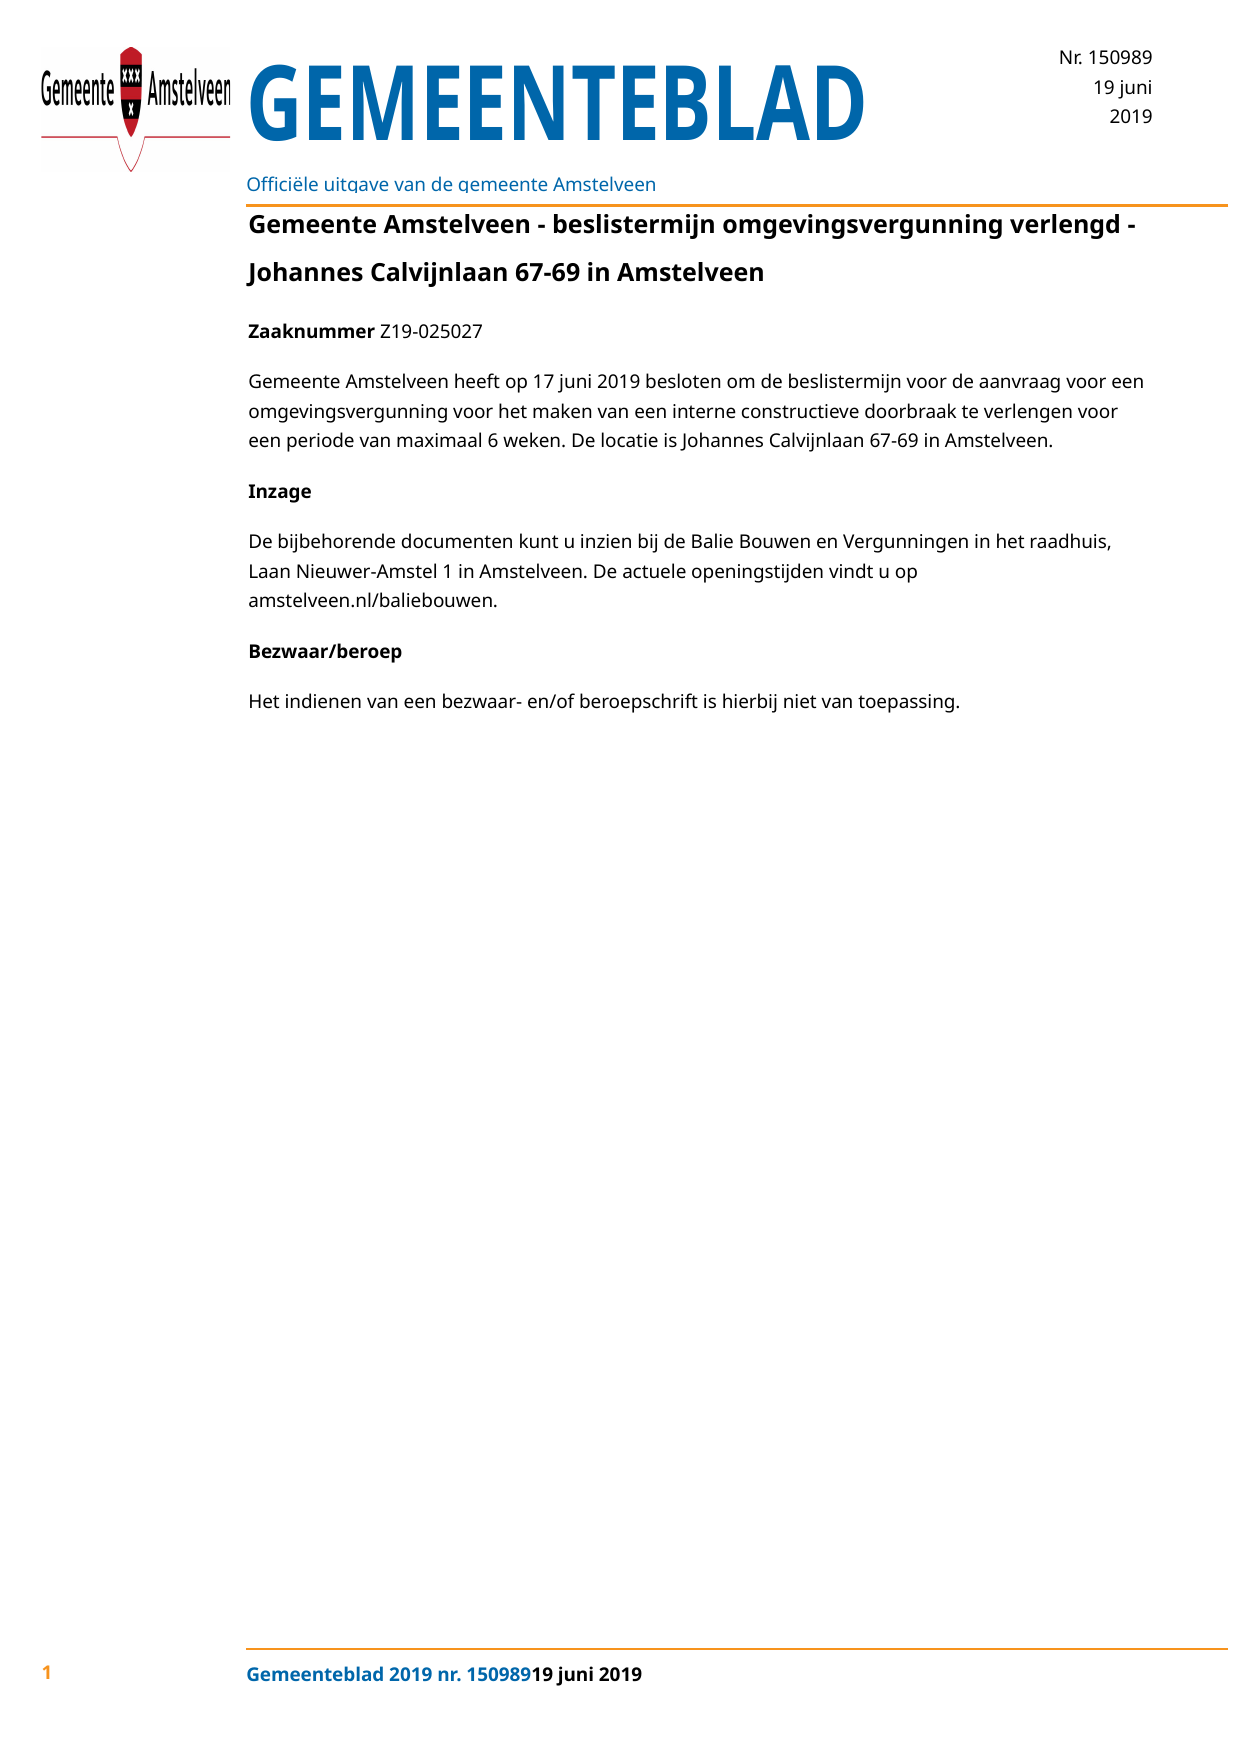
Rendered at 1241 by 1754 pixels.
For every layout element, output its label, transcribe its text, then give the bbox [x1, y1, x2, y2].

text Inzage [248, 478, 1152, 504]
text Gemeente Amstelveen heeft op 17 juni 2019 besloten om de beslistermijn voor de aanvraag voor een omgevingsvergunning voor het maken van een interne constructieve doorbraak te verlengen voor een periode van maximaal 6 weken. De locatie is Johannes Calvijnlaan 67-69 in Amstelveen. [248, 368, 1152, 453]
text Gemeente Amstelveen - beslistermijn omgevingsvergunning verlengd - Johannes Calvijnlaan 67-69 in Amstelveen [248, 207, 1152, 288]
picture [41, 47, 231, 172]
text Het indienen van een bezwaar- en/of beroepschrift is hierbij niet van toepassing. [248, 688, 1152, 714]
text De bijbehorende documenten kunt u inzien bij de Balie Bouwen en Vergunningen in het raadhuis, Laan Nieuwer-Amstel 1 in Amstelveen. De actuele openingstijden vindt u op amstelveen.nl/baliebouwen. [248, 528, 1152, 613]
text Zaaknummer Z19-025027 [248, 318, 1152, 344]
text Bezwaar/beroep [248, 638, 1152, 664]
